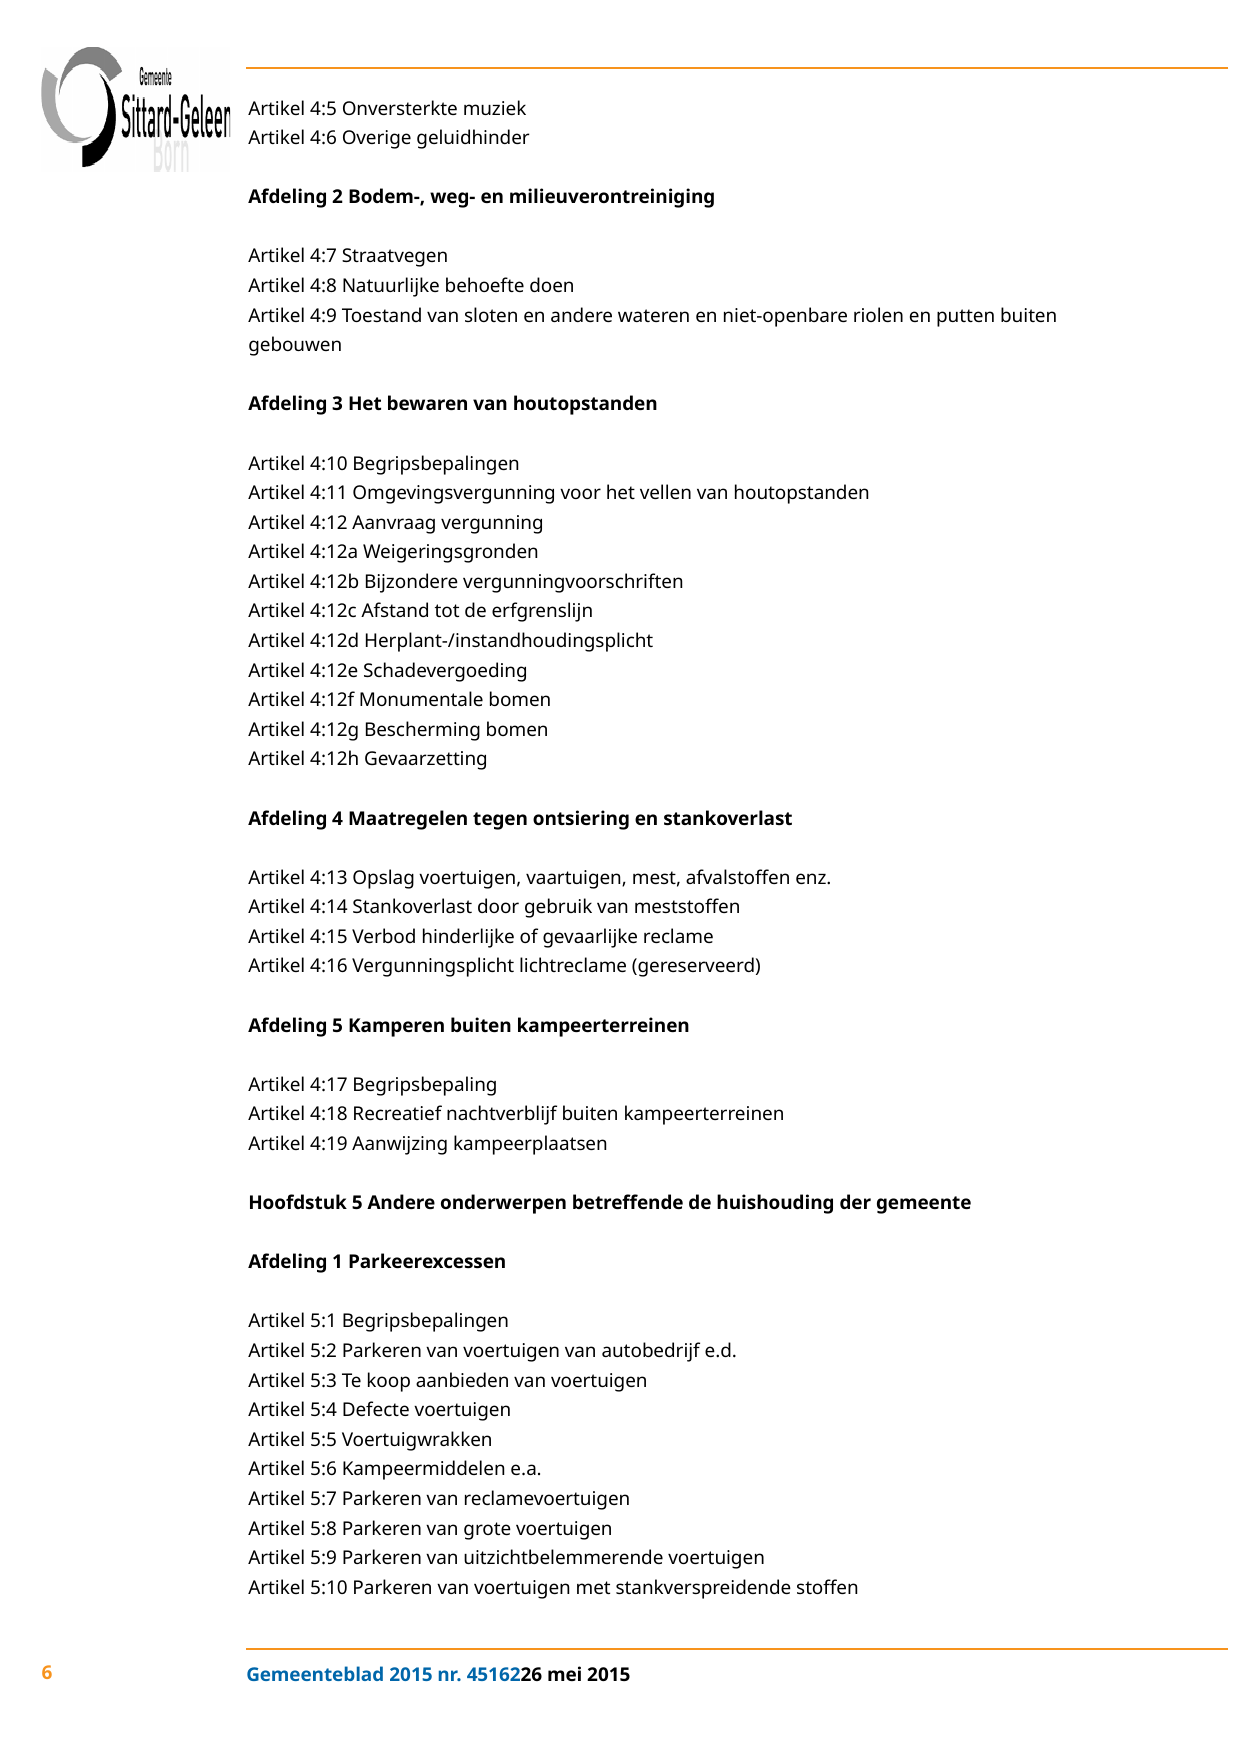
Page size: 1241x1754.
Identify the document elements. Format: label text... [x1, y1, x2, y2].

text Afdeling 1 Parkeerexcessen [248, 1248, 1152, 1274]
text Artikel 4:13 Opslag voertuigen, vaartuigen, mest, afvalstoffen enz. [248, 864, 1152, 890]
text Artikel 5:1 Begripsbepalingen [248, 1308, 1152, 1333]
text Artikel 4:12c Afstand tot de erfgrenslijn [248, 598, 1152, 623]
text Artikel 5:3 Te koop aanbieden van voertuigen [248, 1367, 1152, 1393]
text Artikel 4:16 Vergunningsplicht lichtreclame (gereserveerd) [248, 953, 1152, 978]
text Artikel 4:18 Recreatief nachtverblijf buiten kampeerterreinen [248, 1101, 1152, 1126]
text Artikel 4:12b Bijzondere vergunningvoorschriften [248, 568, 1152, 594]
text Artikel 4:15 Verbod hinderlijke of gevaarlijke reclame [248, 923, 1152, 949]
text Artikel 4:11 Omgevingsvergunning voor het vellen van houtopstanden [248, 479, 1152, 505]
text Artikel 4:12d Herplant-/instandhoudingsplicht [248, 627, 1152, 653]
text Artikel 4:17 Begripsbepaling [248, 1071, 1152, 1097]
text Afdeling 2 Bodem-, weg- en milieuverontreiniging [248, 183, 1152, 209]
text Artikel 4:12a Weigeringsgronden [248, 538, 1152, 564]
text Artikel 4:12f Monumentale bomen [248, 686, 1152, 712]
text Artikel 4:12 Aanvraag vergunning [248, 509, 1152, 535]
text Artikel 4:12h Gevaarzetting [248, 746, 1152, 771]
text Artikel 5:7 Parkeren van reclamevoertuigen [248, 1485, 1152, 1511]
text Artikel 4:12g Bescherming bomen [248, 716, 1152, 742]
text Artikel 4:14 Stankoverlast door gebruik van meststoffen [248, 893, 1152, 919]
text Afdeling 5 Kamperen buiten kampeerterreinen [248, 1012, 1152, 1038]
text Artikel 4:5 Onversterkte muziek [248, 95, 1152, 121]
text Artikel 4:19 Aanwijzing kampeerplaatsen [248, 1130, 1152, 1156]
text Artikel 4:12e Schadevergoeding [248, 657, 1152, 683]
text Artikel 4:7 Straatvegen [248, 243, 1152, 268]
text Artikel 5:5 Voertuigwrakken [248, 1426, 1152, 1452]
text Artikel 5:8 Parkeren van grote voertuigen [248, 1515, 1152, 1541]
text Artikel 4:9 Toestand van sloten en andere wateren en niet-openbare riolen en putten buiten gebouwen [248, 302, 1152, 357]
text Artikel 5:6 Kampeermiddelen e.a. [248, 1456, 1152, 1481]
text Hoofdstuk 5 Andere onderwerpen betreffende de huishouding der gemeente [248, 1189, 1152, 1215]
text Artikel 5:10 Parkeren van voertuigen met stankverspreidende stoffen [248, 1574, 1152, 1600]
picture [41, 47, 231, 172]
text Artikel 4:10 Begripsbepalingen [248, 450, 1152, 476]
text Afdeling 4 Maatregelen tegen ontsiering en stankoverlast [248, 805, 1152, 831]
text Afdeling 3 Het bewaren van houtopstanden [248, 391, 1152, 416]
text Artikel 4:6 Overige geluidhinder [248, 124, 1152, 150]
text Artikel 5:2 Parkeren van voertuigen van autobedrijf e.d. [248, 1337, 1152, 1363]
text Artikel 4:8 Natuurlijke behoefte doen [248, 272, 1152, 298]
text Artikel 5:9 Parkeren van uitzichtbelemmerende voertuigen [248, 1544, 1152, 1570]
text Artikel 5:4 Defecte voertuigen [248, 1396, 1152, 1422]
